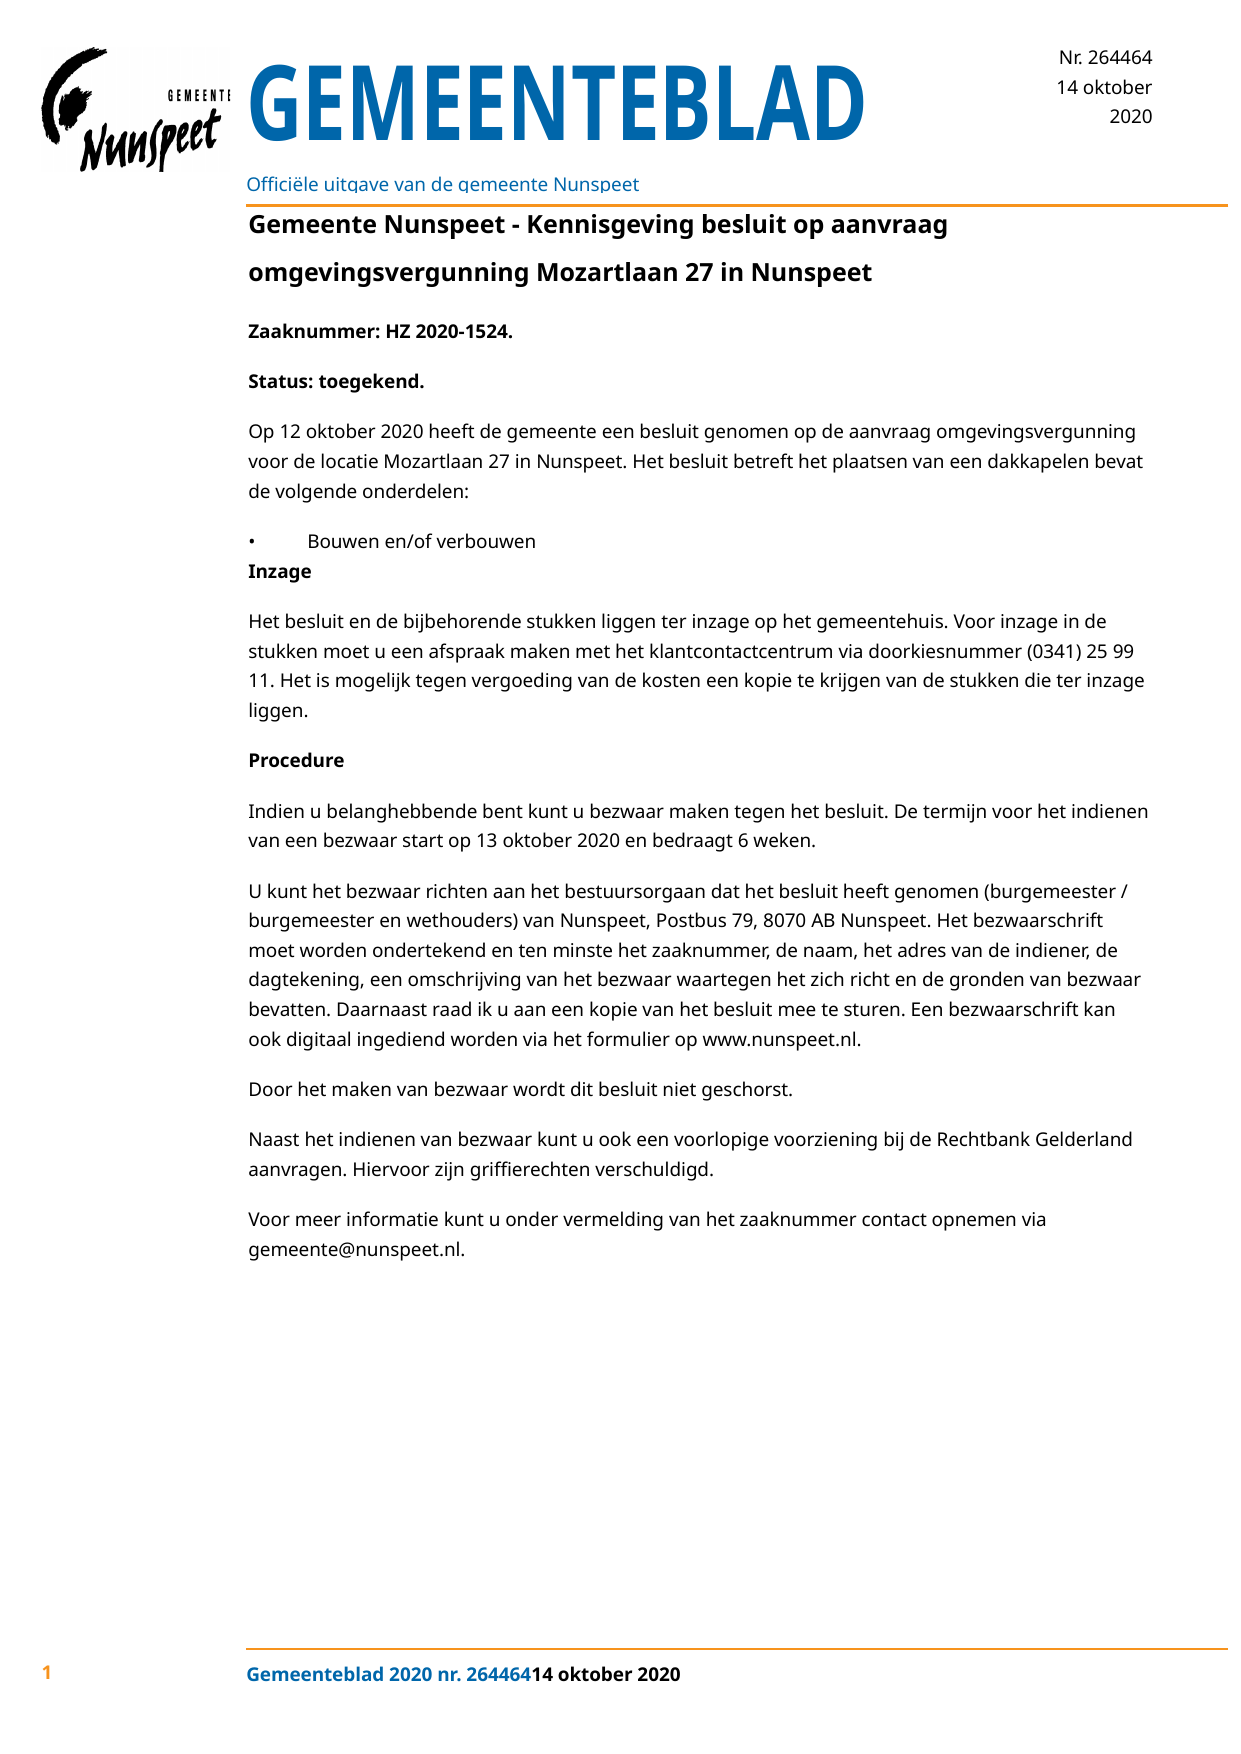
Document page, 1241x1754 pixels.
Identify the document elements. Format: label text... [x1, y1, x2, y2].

text Zaaknummer: HZ 2020-1524. [248, 318, 1152, 344]
picture [41, 47, 231, 172]
text Naast het indienen van bezwaar kunt u ook een voorlopige voorziening bij de Rechtbank Gelderland aanvragen. Hiervoor zijn griffierechten verschuldigd. [248, 1127, 1152, 1182]
text Voor meer informatie kunt u onder vermelding van het zaaknummer contact opnemen via gemeente@nunspeet.nl. [248, 1207, 1152, 1262]
text Status: toegekend. [248, 368, 1152, 394]
list Bouwen en/of verbouwen [248, 528, 1152, 554]
text Door het maken van bezwaar wordt dit besluit niet geschorst. [248, 1076, 1152, 1102]
text Het besluit en de bijbehorende stukken liggen ter inzage op het gemeentehuis. Voor inzage in de stukken moet u een afspraak maken met het klantcontactcentrum via doorkiesnummer (0341) 25 99 11. Het is mogelijk tegen vergoeding van de kosten een kopie te krijgen van de stukken die ter inzage liggen. [248, 608, 1152, 723]
text Op 12 oktober 2020 heeft de gemeente een besluit genomen op de aanvraag omgevingsvergunning voor de locatie Mozartlaan 27 in Nunspeet. Het besluit betreft het plaatsen van een dakkapelen bevat de volgende onderdelen: [248, 419, 1152, 504]
text U kunt het bezwaar richten aan het bestuursorgaan dat het besluit heeft genomen (burgemeester / burgemeester en wethouders) van Nunspeet, Postbus 79, 8070 AB Nunspeet. Het bezwaarschrift moet worden ondertekend en ten minste het zaaknummer, de naam, het adres van de indiener, de dagtekening, een omschrijving van het bezwaar waartegen het zich richt en de gronden van bezwaar bevatten. Daarnaast raad ik u aan een kopie van het besluit mee te sturen. Een bezwaarschrift kan ook digitaal ingediend worden via het formulier op www.nunspeet.nl. [248, 878, 1152, 1052]
text Inzage [248, 558, 1152, 584]
text Procedure [248, 747, 1152, 773]
text Indien u belanghebbende bent kunt u bezwaar maken tegen het besluit. De termijn voor het indienen van een bezwaar start op 13 oktober 2020 en bedraagt 6 weken. [248, 798, 1152, 853]
text Gemeente Nunspeet - Kennisgeving besluit op aanvraag omgevingsvergunning Mozartlaan 27 in Nunspeet [248, 207, 1152, 288]
